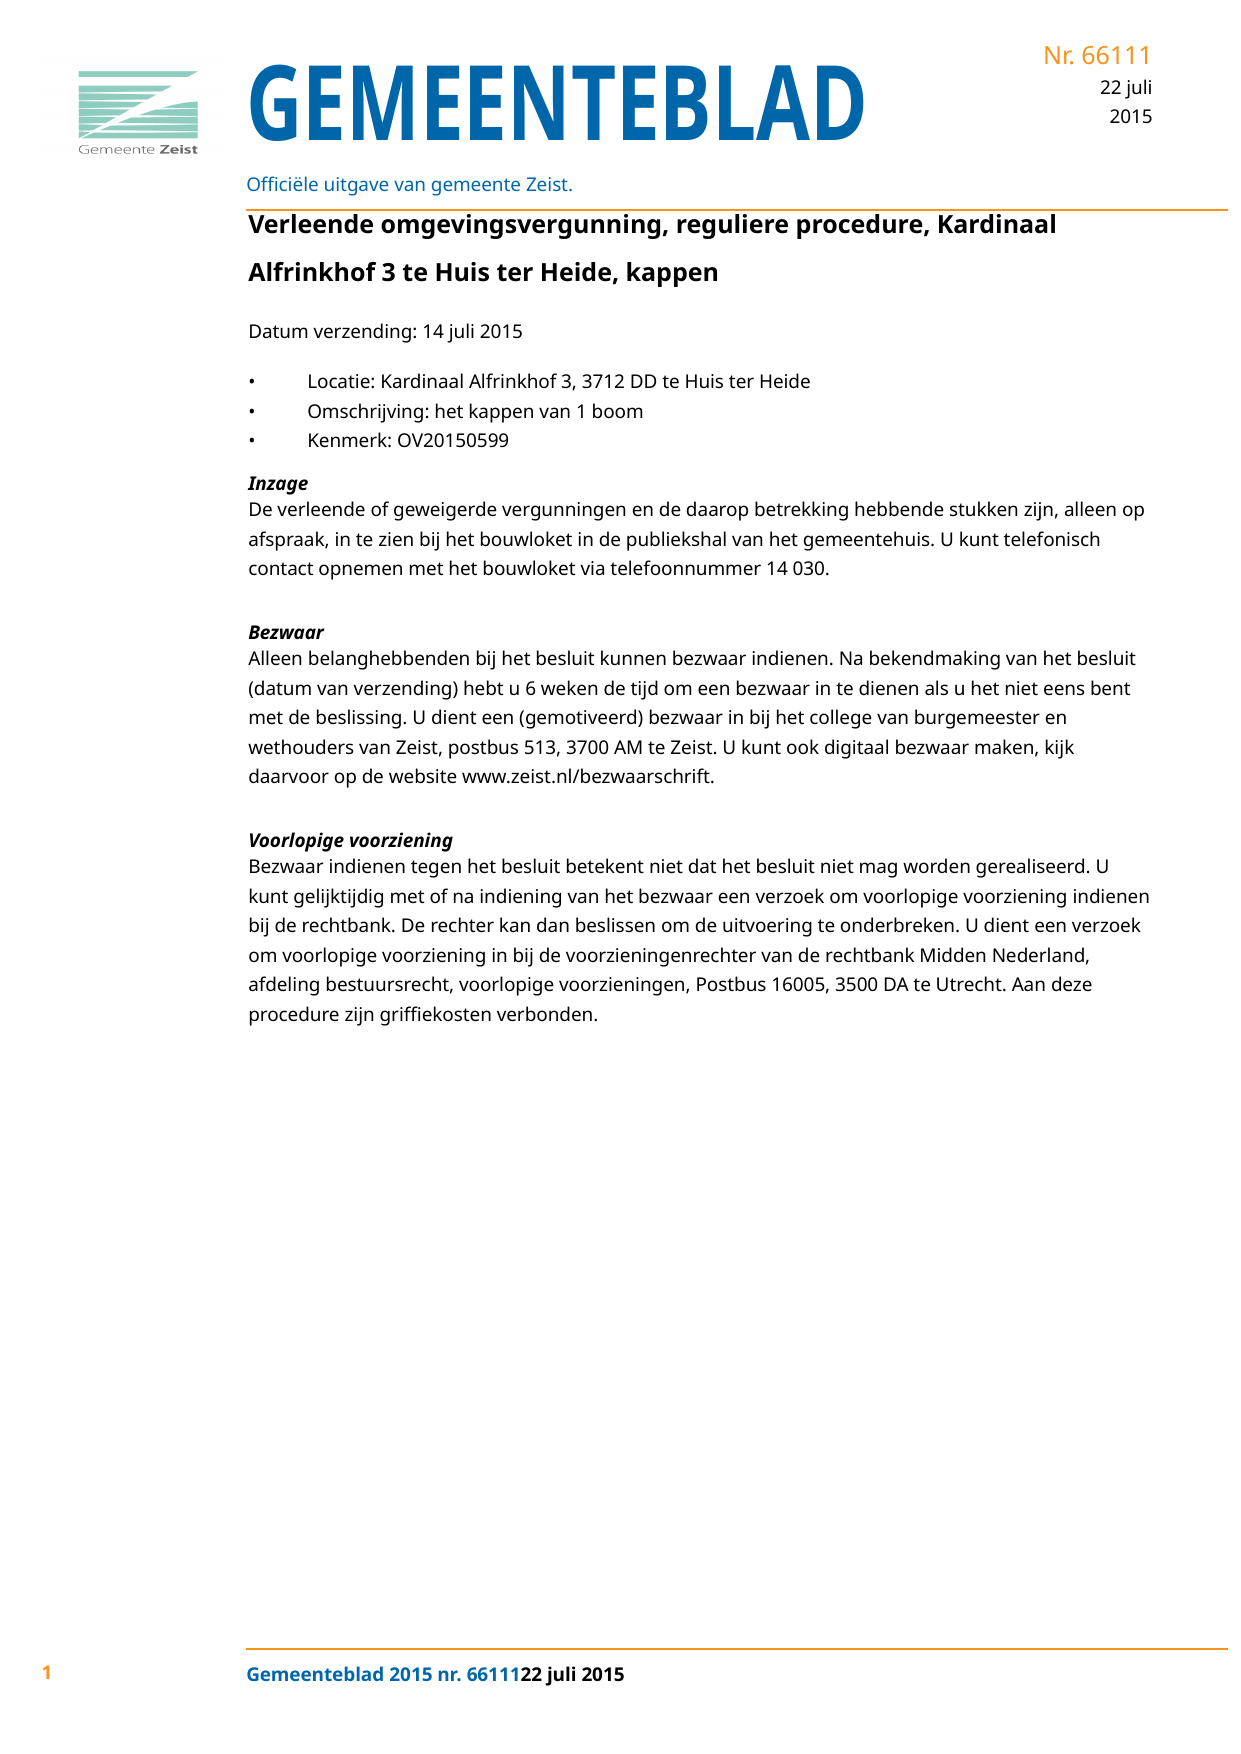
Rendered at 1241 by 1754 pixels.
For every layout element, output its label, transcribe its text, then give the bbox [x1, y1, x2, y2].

text Verleende omgevingsvergunning, reguliere procedure, Kardinaal Alfrinkhof 3 te Huis ter Heide, kappen [248, 211, 1152, 288]
text Inzage [248, 471, 1152, 496]
list Locatie: Kardinaal Alfrinkhof 3, 3712 DD te Huis ter Heide [248, 368, 1152, 394]
text De verleende of geweigerde vergunningen en de daarop betrekking hebbende stukken zijn, alleen op afspraak, in te zien bij het bouwloket in de publiekshal van het gemeentehuis. U kunt telefonisch contact opnemen met het bouwloket via telefoonnummer 14 030. [248, 496, 1152, 581]
list Kenmerk: OV20150599 [248, 427, 1152, 453]
text Datum verzending: 14 juli 2015 [248, 318, 1152, 344]
text Bezwaar [248, 619, 1152, 645]
picture [41, 47, 231, 172]
text Voorlopige voorziening [248, 827, 1152, 853]
text Alleen belanghebbenden bij het besluit kunnen bezwaar indienen. Na bekendmaking van het besluit (datum van verzending) hebt u 6 weken de tijd om een bezwaar in te dienen als u het niet eens bent met de beslissing. U dient een (gemotiveerd) bezwaar in bij het college van burgemeester en wethouders van Zeist, postbus 513, 3700 AM te Zeist. U kunt ook digitaal bezwaar maken, kijk daarvoor op de website www.zeist.nl/bezwaarschrift. [248, 645, 1152, 789]
list Omschrijving: het kappen van 1 boom [248, 398, 1152, 424]
text Bezwaar indienen tegen het besluit betekent niet dat het besluit niet mag worden gerealiseerd. U kunt gelijktijdig met of na indiening van het bezwaar een verzoek om voorlopige voorziening indienen bij de rechtbank. De rechter kan dan beslissen om de uitvoering te onderbreken. U dient een verzoek om voorlopige voorziening in bij de voorzieningenrechter van de rechtbank Midden Nederland, afdeling bestuursrecht, voorlopige voorzieningen, Postbus 16005, 3500 DA te Utrecht. Aan deze procedure zijn griffiekosten verbonden. [248, 853, 1152, 1027]
